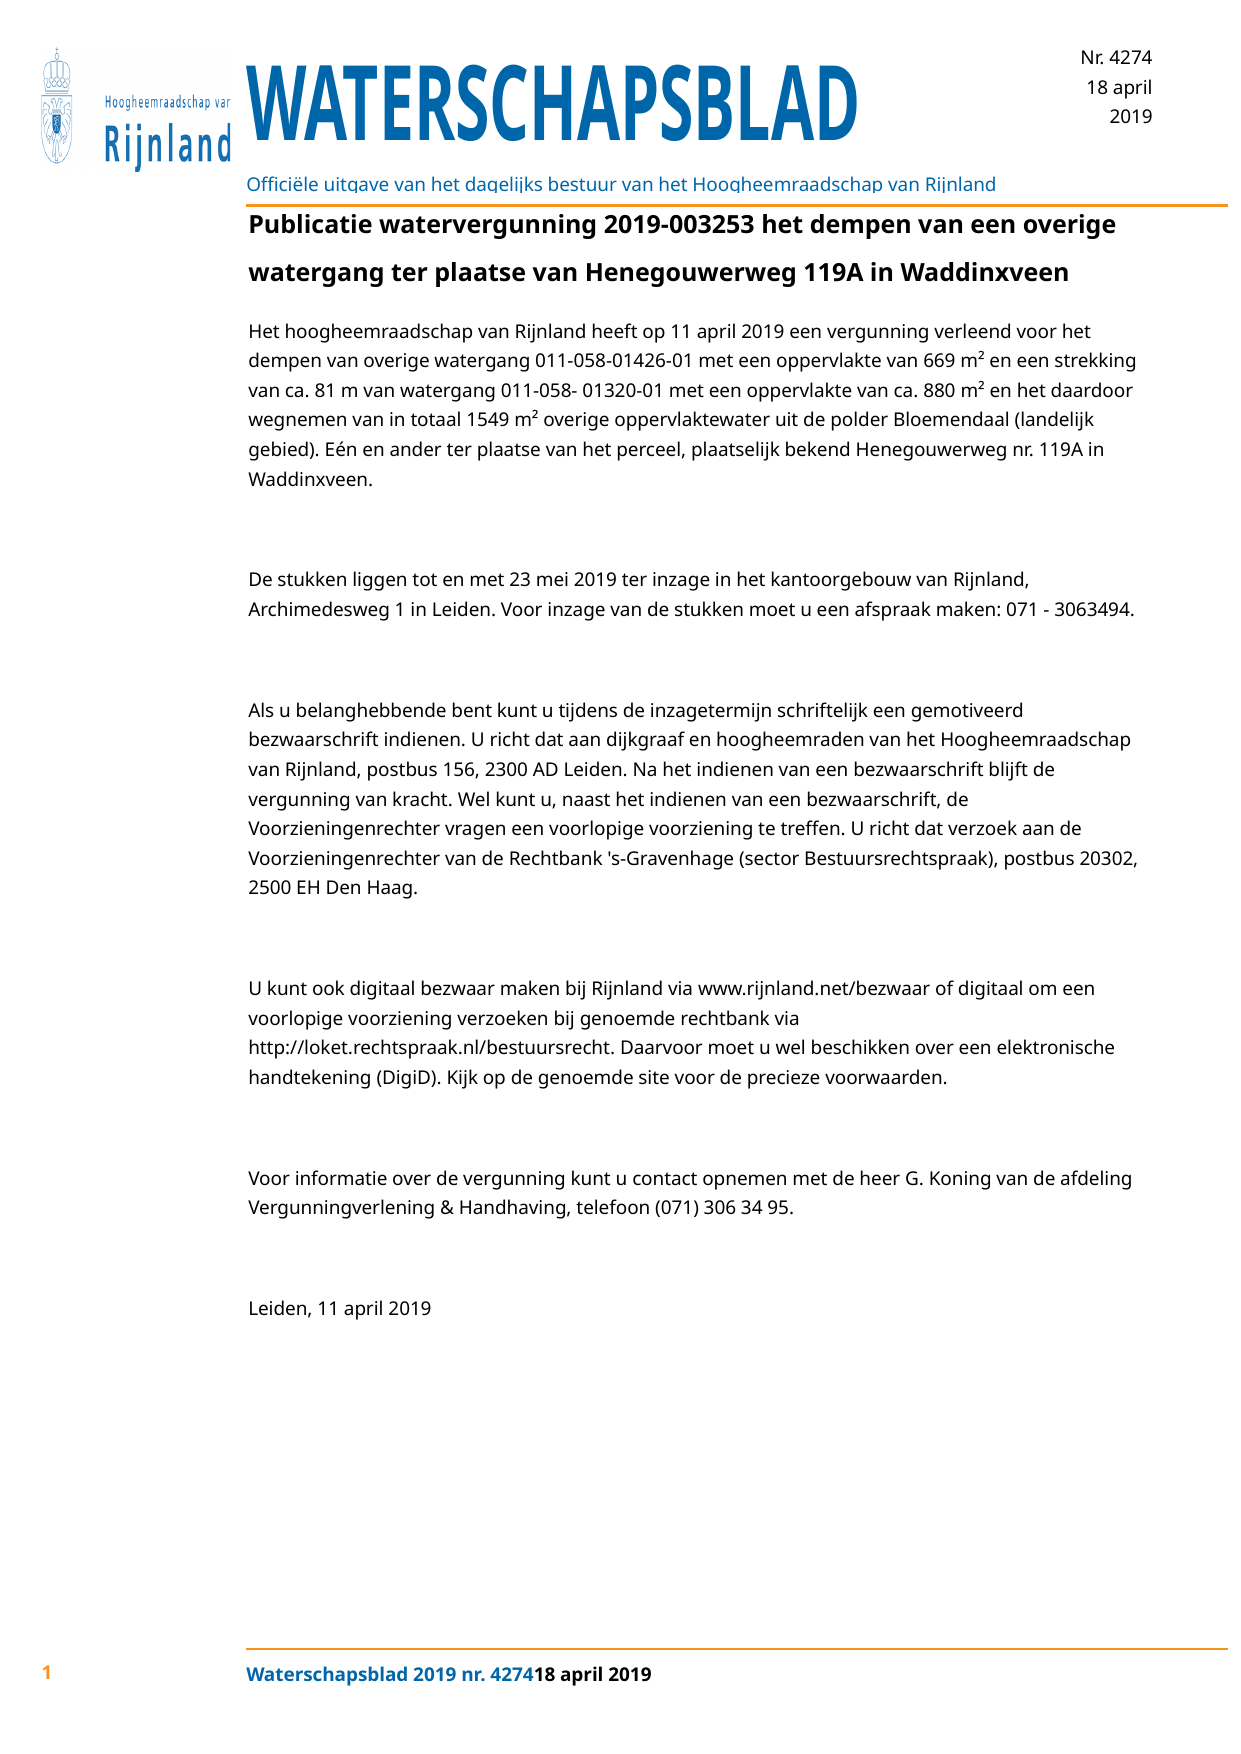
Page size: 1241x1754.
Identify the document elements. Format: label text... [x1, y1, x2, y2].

text De stukken liggen tot en met 23 mei 2019 ter inzage in het kantoorgebouw van Rijnland, Archimedesweg 1 in Leiden. Voor inzage van de stukken moet u een afspraak maken: 071 - 3063494. [248, 567, 1152, 622]
picture [41, 47, 231, 172]
text Leiden, 11 april 2019 [248, 1295, 1152, 1321]
text Voor informatie over de vergunning kunt u contact opnemen met de heer G. Koning van de afdeling Vergunningverlening & Handhaving, telefoon (071) 306 34 95. [248, 1165, 1152, 1220]
text Publicatie watervergunning 2019-003253 het dempen van een overige watergang ter plaatse van Henegouwerweg 119A in Waddinxveen [248, 207, 1152, 288]
text U kunt ook digitaal bezwaar maken bij Rijnland via www.rijnland.net/bezwaar of digitaal om een voorlopige voorziening verzoeken bij genoemde rechtbank via http://loket.rechtspraak.nl/bestuursrecht. Daarvoor moet u wel beschikken over een elektronische handtekening (DigiD). Kijk op de genoemde site voor de precieze voorwaarden. [248, 975, 1152, 1090]
text Het hoogheemraadschap van Rijnland heeft op 11 april 2019 een vergunning verleend voor het dempen van overige watergang 011-058-01426-01 met een oppervlakte van 669 m² en een strekking van ca. 81 m van watergang 011-058- 01320-01 met een oppervlakte van ca. 880 m² en het daardoor wegnemen van in totaal 1549 m² overige oppervlaktewater uit de polder Bloemendaal (landelijk gebied). Eén en ander ter plaatse van het perceel, plaatselijk bekend Henegouwerweg nr. 119A in Waddinxveen. [248, 318, 1152, 492]
text Als u belanghebbende bent kunt u tijdens de inzagetermijn schriftelijk een gemotiveerd bezwaarschrift indienen. U richt dat aan dijkgraaf en hoogheemraden van het Hoogheemraadschap van Rijnland, postbus 156, 2300 AD Leiden. Na het indienen van een bezwaarschrift blijft de vergunning van kracht. Wel kunt u, naast het indienen van een bezwaarschrift, de Voorzieningenrechter vragen een voorlopige voorziening te treffen. U richt dat verzoek aan de Voorzieningenrechter van de Rechtbank 's-Gravenhage (sector Bestuursrechtspraak), postbus 20302, 2500 EH Den Haag. [248, 697, 1152, 900]
